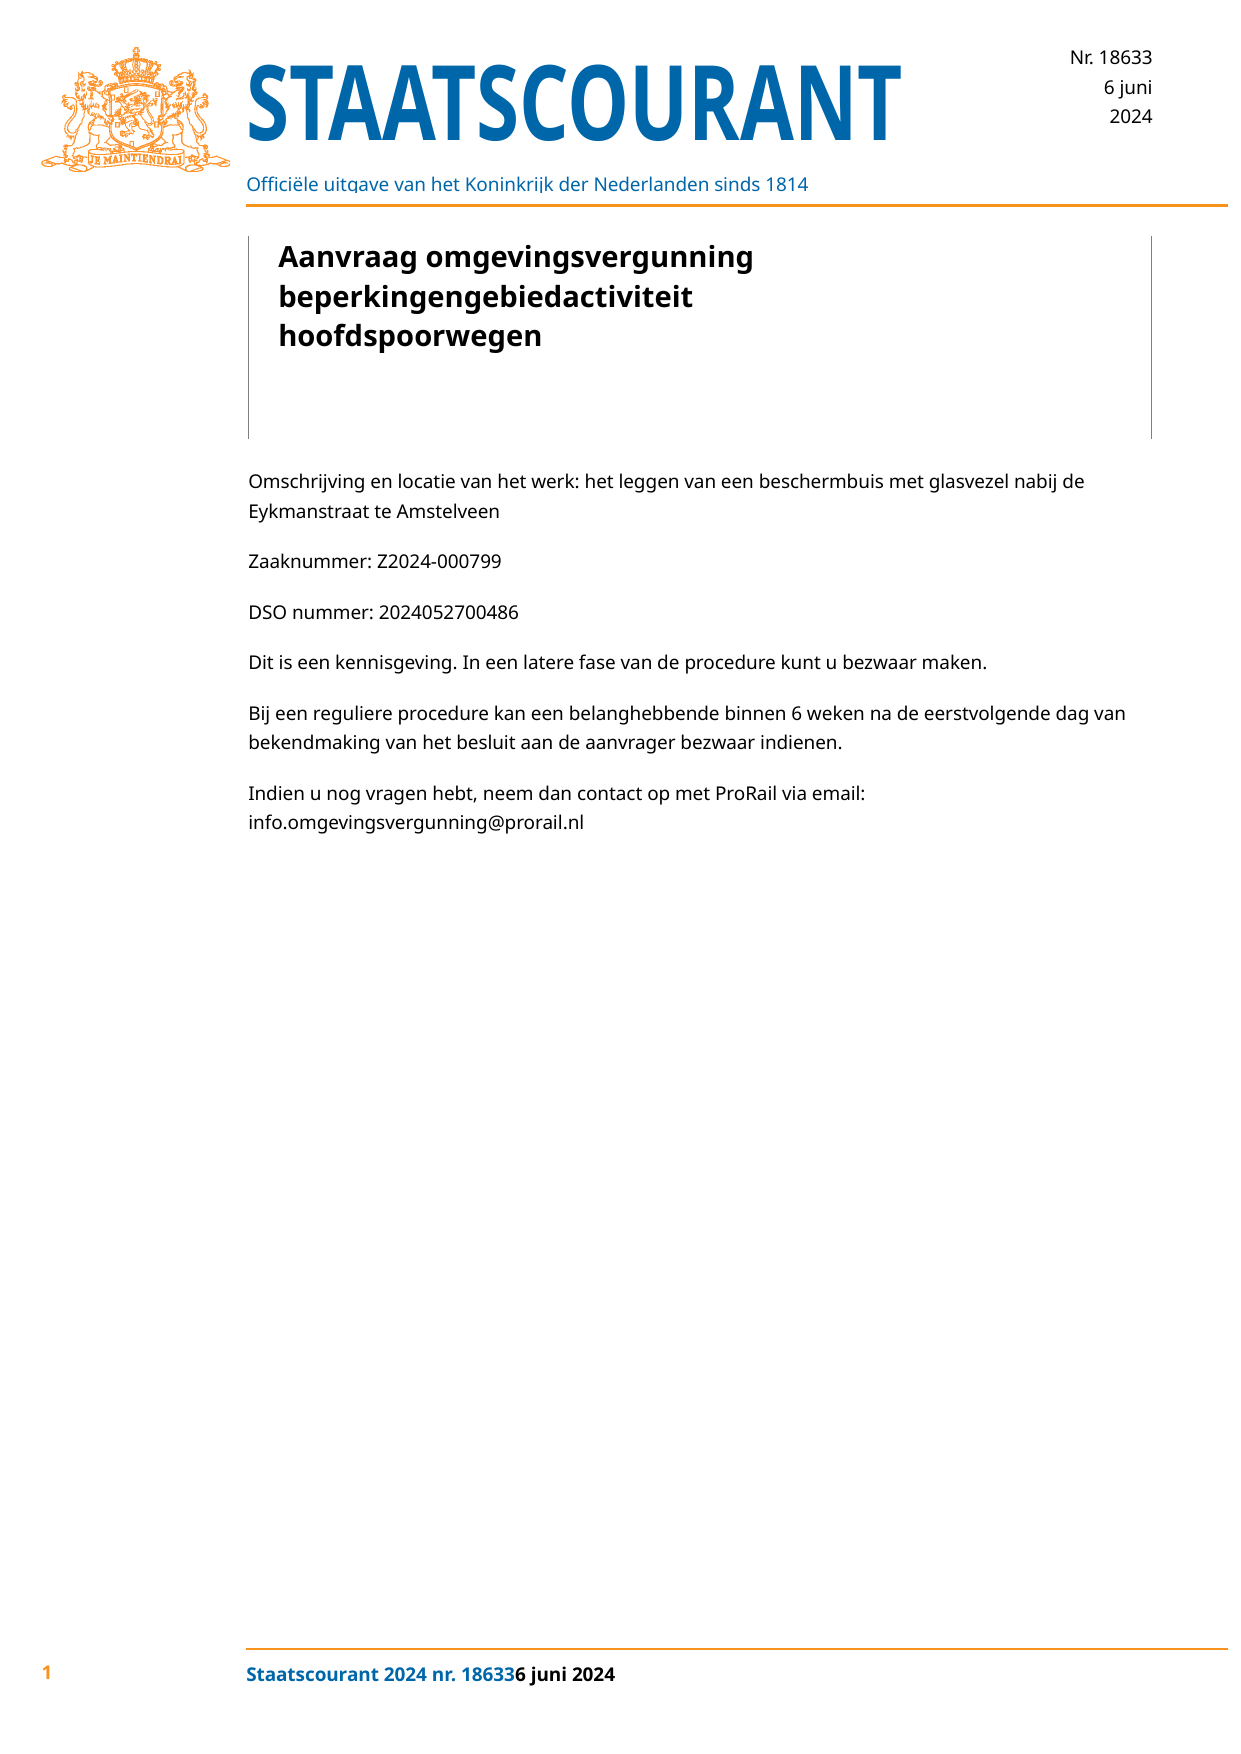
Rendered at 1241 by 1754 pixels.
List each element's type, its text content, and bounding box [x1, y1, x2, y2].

picture [912, 236, 1090, 414]
table_header Aanvraag omgevingsvergunning beperkingengebiedactiviteit hoofdspoorwegen [249, 236, 850, 439]
table_header [850, 236, 912, 413]
text Omschrijving en locatie van het werk: het leggen van een beschermbuis met glasvezel nabij de Eykmanstraat te Amstelveen [248, 469, 1152, 524]
table_header [1090, 236, 1151, 413]
text Indien u nog vragen hebt, neem dan contact op met ProRail via email: info.omgevingsvergunning@prorail.nl [248, 780, 1152, 835]
picture [41, 47, 231, 172]
text Bij een reguliere procedure kan een belanghebbende binnen 6 weken na de eerstvolgende dag van bekendmaking van het besluit aan de aanvrager bezwaar indienen. [248, 700, 1152, 755]
text Dit is een kennisgeving. In een latere fase van de procedure kunt u bezwaar maken. [248, 649, 1152, 675]
text DSO nummer: 2024052700486 [248, 599, 1152, 625]
table_header [850, 414, 1151, 439]
text Zaaknummer: Z2024-000799 [248, 549, 1152, 574]
